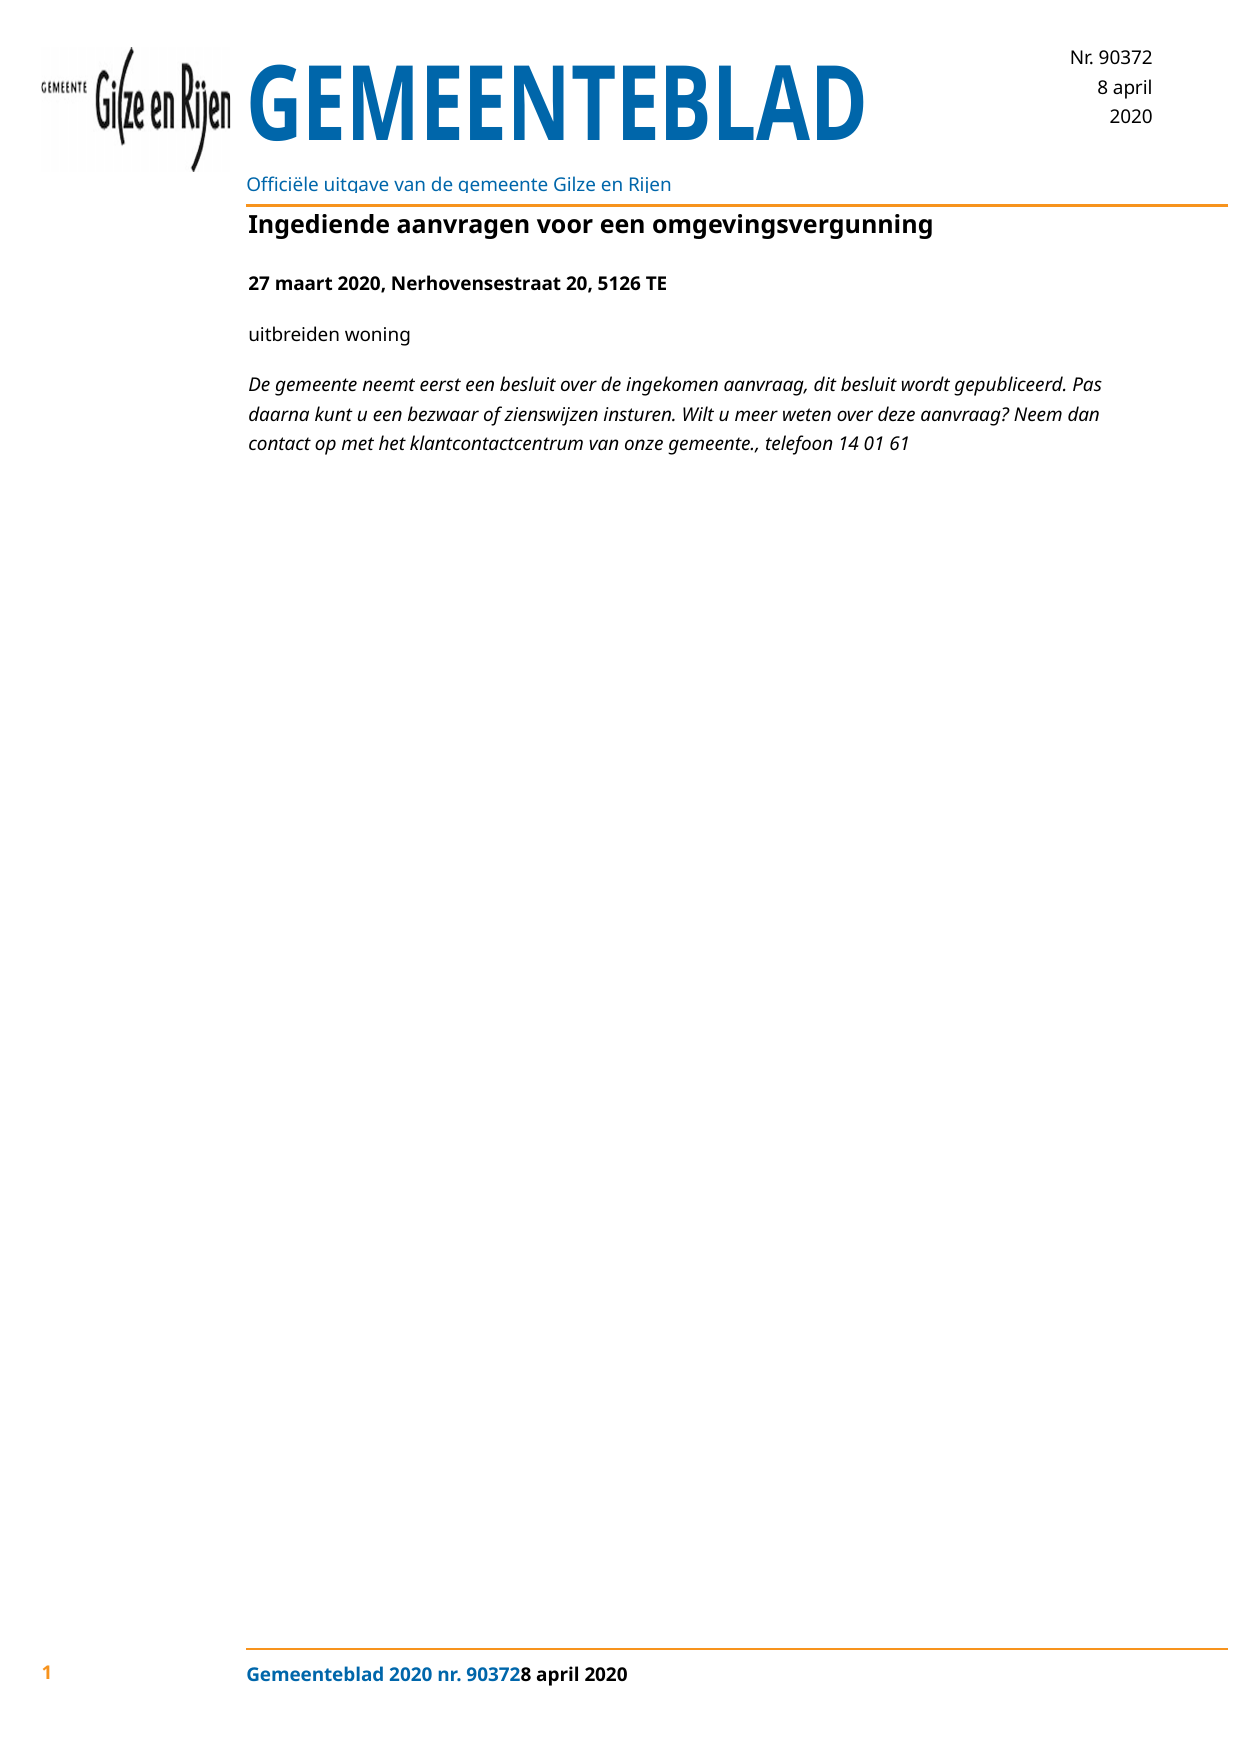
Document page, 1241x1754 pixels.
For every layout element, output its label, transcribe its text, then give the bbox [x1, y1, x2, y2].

text uitbreiden woning [248, 321, 1152, 346]
picture [41, 47, 231, 172]
text 27 maart 2020, Nerhovensestraat 20, 5126 TE [248, 270, 1152, 296]
text Ingediende aanvragen voor een omgevingsvergunning [248, 207, 1152, 241]
text De gemeente neemt eerst een besluit over de ingekomen aanvraag, dit besluit wordt gepubliceerd. Pas daarna kunt u een bezwaar of zienswijzen insturen. Wilt u meer weten over deze aanvraag? Neem dan contact op met het klantcontactcentrum van onze gemeente., telefoon 14 01 61 [248, 371, 1152, 456]
